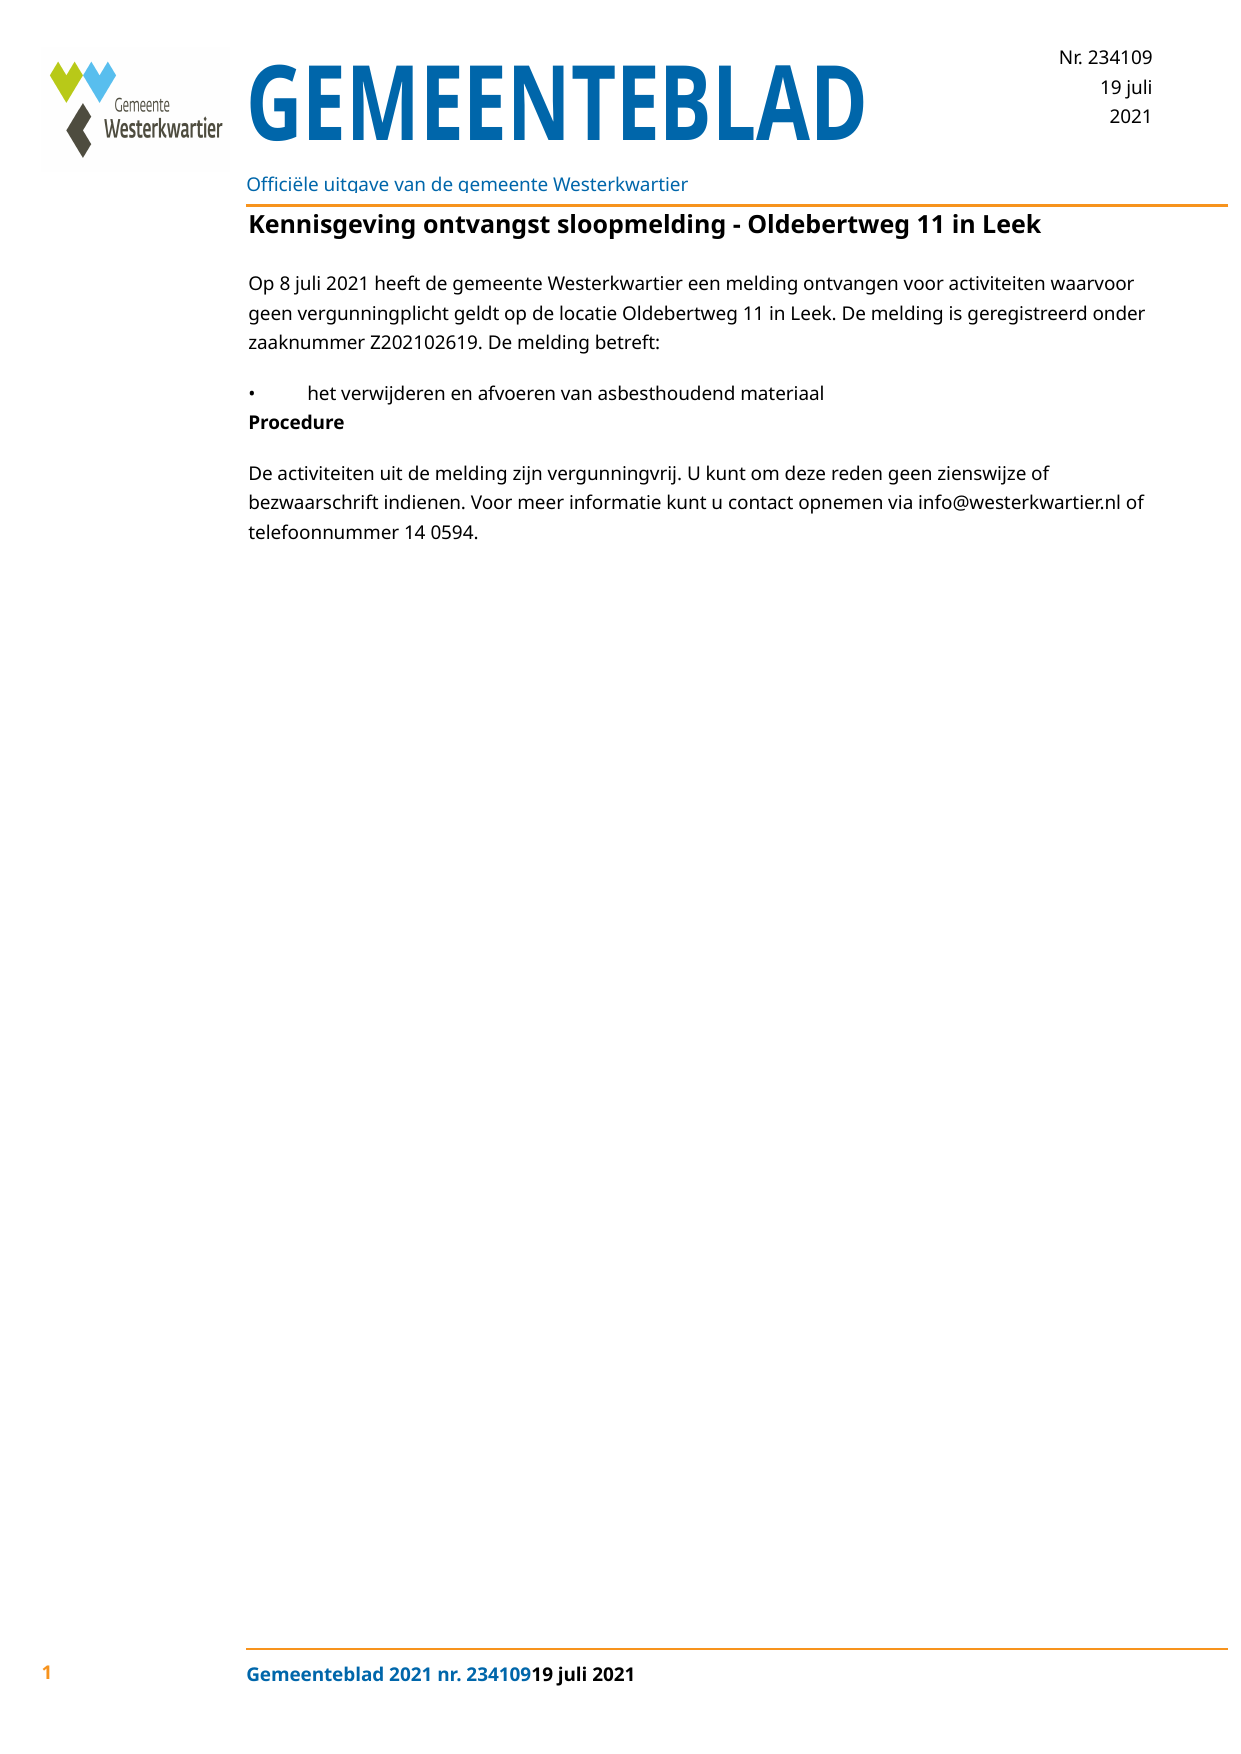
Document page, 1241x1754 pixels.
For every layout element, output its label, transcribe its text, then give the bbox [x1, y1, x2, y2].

text Op 8 juli 2021 heeft de gemeente Westerkwartier een melding ontvangen voor activiteiten waarvoor geen vergunningplicht geldt op de locatie Oldebertweg 11 in Leek. De melding is geregistreerd onder zaaknummer Z202102619. De melding betreft: [248, 270, 1152, 355]
text De activiteiten uit de melding zijn vergunningvrij. U kunt om deze reden geen zienswijze of bezwaarschrift indienen. Voor meer informatie kunt u contact opnemen via info@westerkwartier.nl of telefoonnummer 14 0594. [248, 460, 1152, 545]
text Procedure [248, 409, 1152, 435]
text Kennisgeving ontvangst sloopmelding - Oldebertweg 11 in Leek [248, 207, 1152, 241]
picture [41, 47, 231, 172]
list het verwijderen en afvoeren van asbesthoudend materiaal [248, 380, 1152, 406]
